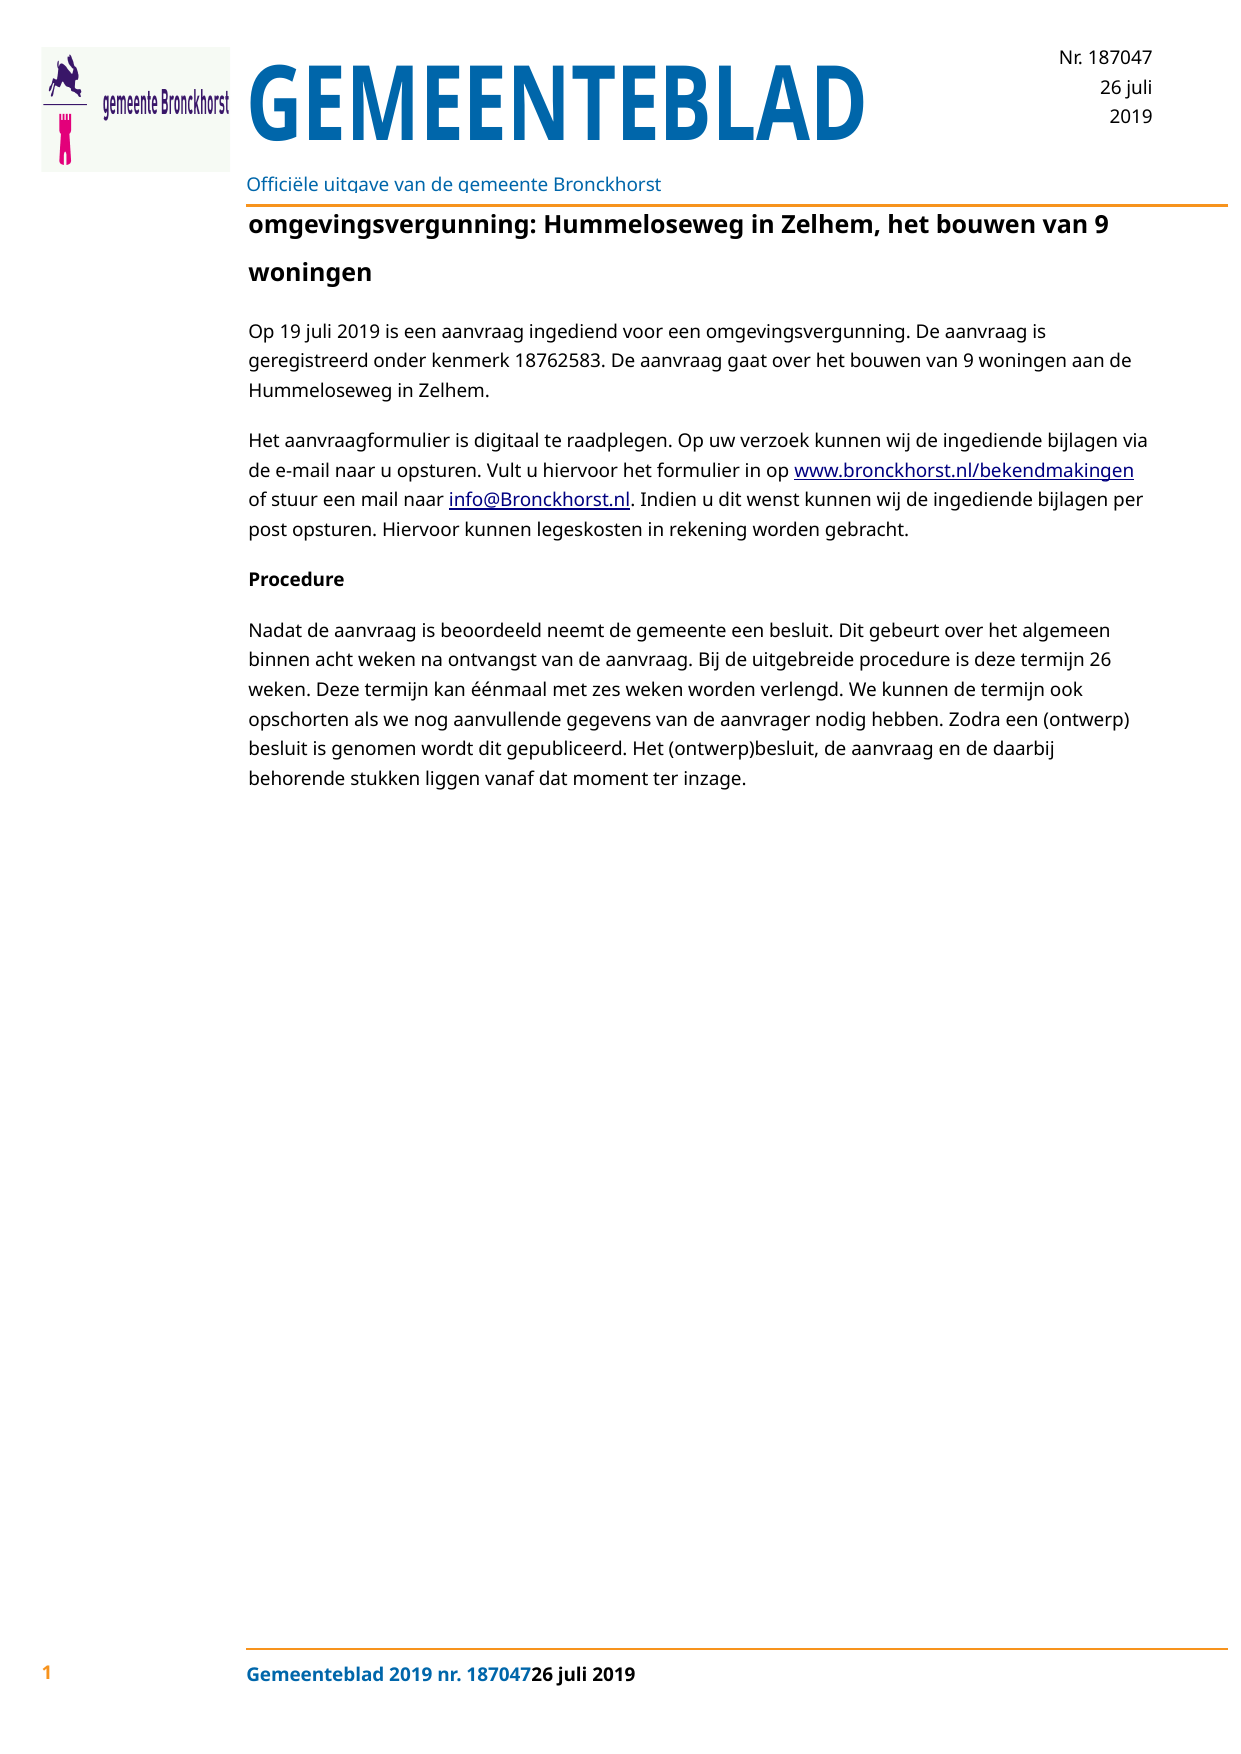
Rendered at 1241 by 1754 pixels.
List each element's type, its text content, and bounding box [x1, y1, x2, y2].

text omgevingsvergunning: Hummeloseweg in Zelhem, het bouwen van 9 woningen [248, 207, 1152, 288]
picture [41, 47, 231, 172]
text Procedure [248, 567, 1152, 592]
text Nadat de aanvraag is beoordeeld neemt de gemeente een besluit. Dit gebeurt over het algemeen binnen acht weken na ontvangst van de aanvraag. Bij de uitgebreide procedure is deze termijn 26 weken. Deze termijn kan éénmaal met zes weken worden verlengd. We kunnen de termijn ook opschorten als we nog aanvullende gegevens van de aanvrager nodig hebben. Zodra een (ontwerp) besluit is genomen wordt dit gepubliceerd. Het (ontwerp)besluit, de aanvraag en de daarbij behorende stukken liggen vanaf dat moment ter inzage. [248, 617, 1152, 791]
text Het aanvraagformulier is digitaal te raadplegen. Op uw verzoek kunnen wij de ingediende bijlagen via de e-mail naar u opsturen. Vult u hiervoor het formulier in op www.bronckhorst.nl/bekendmakingen of stuur een mail naar info@Bronckhorst.nl. Indien u dit wenst kunnen wij de ingediende bijlagen per post opsturen. Hiervoor kunnen legeskosten in rekening worden gebracht. [248, 427, 1152, 542]
text Op 19 juli 2019 is een aanvraag ingediend voor een omgevingsvergunning. De aanvraag is geregistreerd onder kenmerk 18762583. De aanvraag gaat over het bouwen van 9 woningen aan de Hummeloseweg in Zelhem. [248, 318, 1152, 403]
